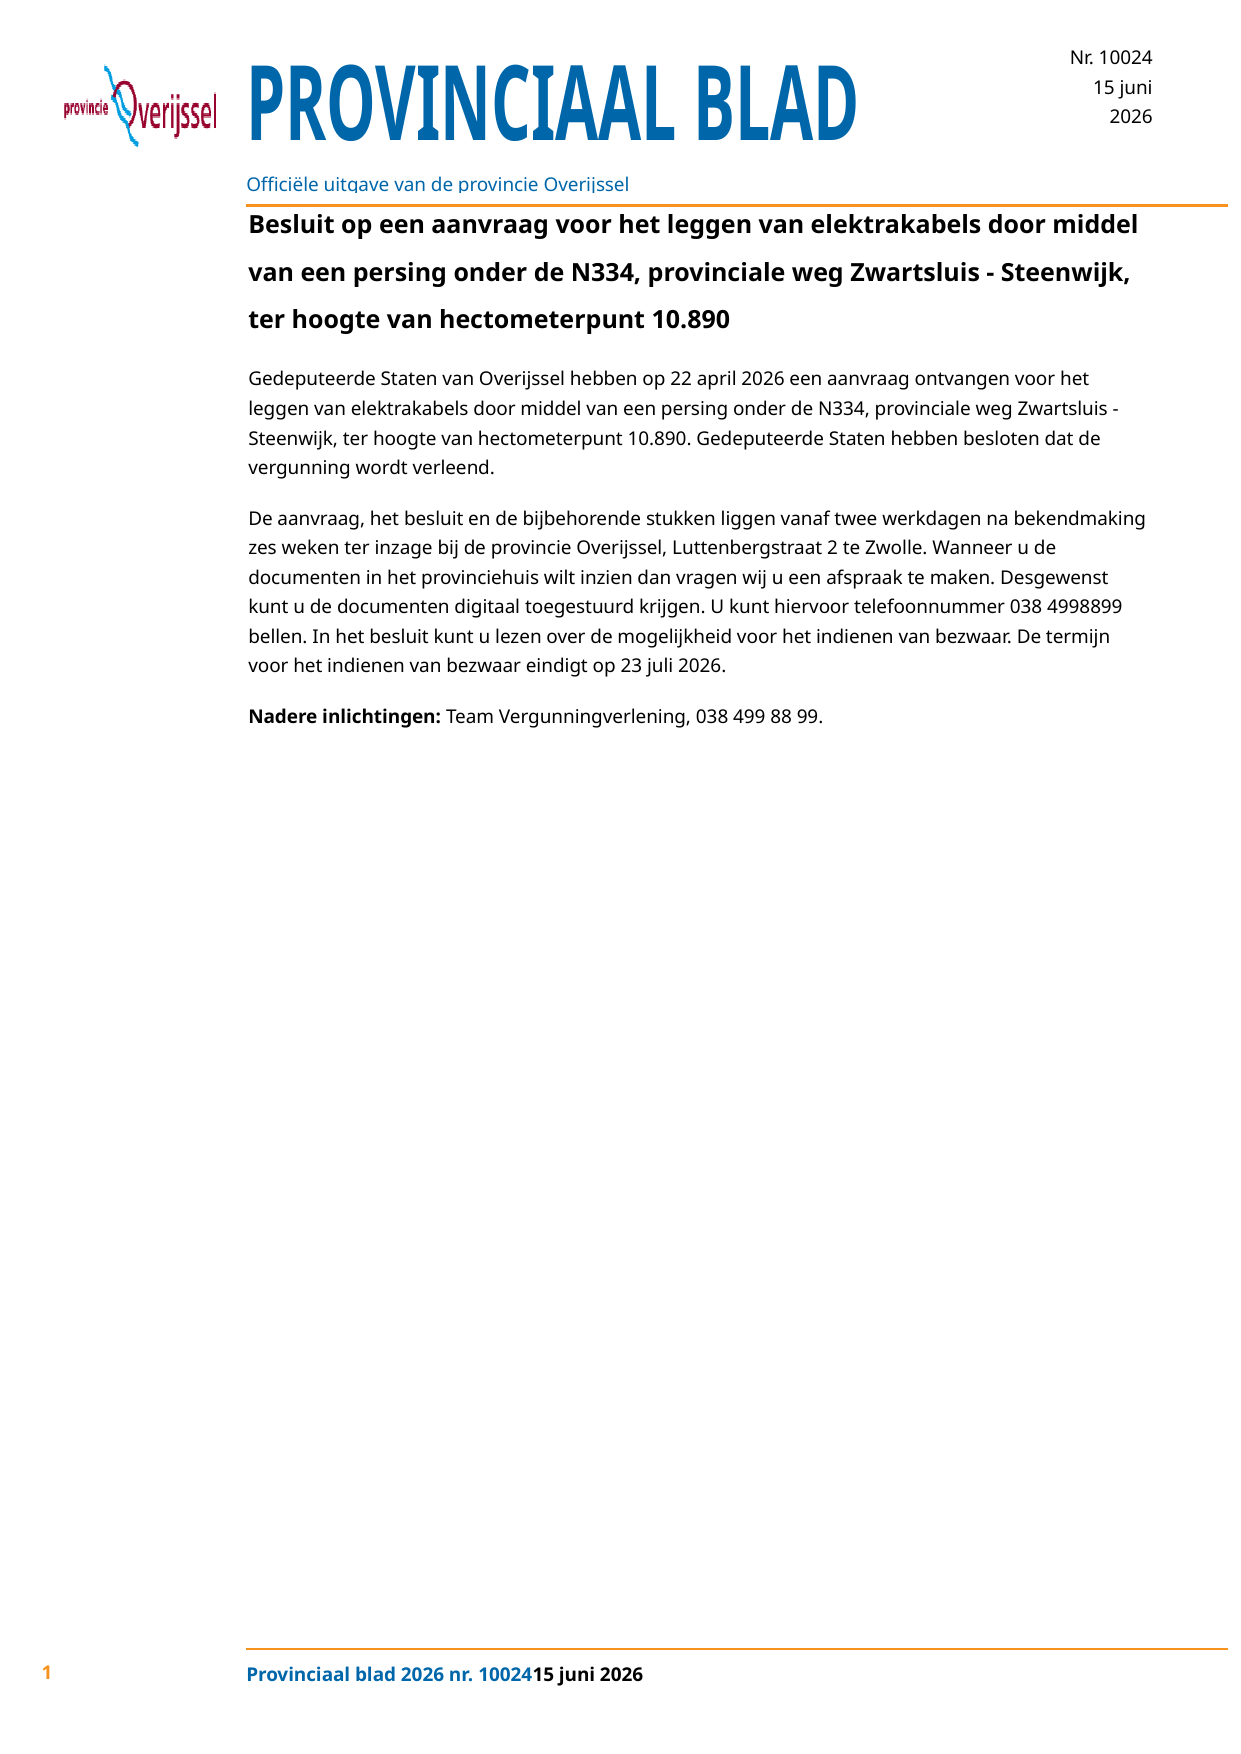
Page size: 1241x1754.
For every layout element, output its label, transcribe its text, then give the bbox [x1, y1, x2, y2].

picture [41, 47, 231, 172]
text Nadere inlichtingen: Team Vergunningverlening, 038 499 88 99. [248, 703, 1152, 729]
text Gedeputeerde Staten van Overijssel hebben op 22 april 2026 een aanvraag ontvangen voor het leggen van elektrakabels door middel van een persing onder de N334, provinciale weg Zwartsluis - Steenwijk, ter hoogte van hectometerpunt 10.890. Gedeputeerde Staten hebben besloten dat de vergunning wordt verleend. [248, 366, 1152, 480]
text De aanvraag, het besluit en de bijbehorende stukken liggen vanaf twee werkdagen na bekendmaking zes weken ter inzage bij de provincie Overijssel, Luttenbergstraat 2 te Zwolle. Wanneer u de documenten in het provinciehuis wilt inzien dan vragen wij u een afspraak te maken. Desgewenst kunt u de documenten digitaal toegestuurd krijgen. U kunt hiervoor telefoonnummer 038 4998899 bellen. In het besluit kunt u lezen over de mogelijkheid voor het indienen van bezwaar. De termijn voor het indienen van bezwaar eindigt op 23 juli 2026. [248, 505, 1152, 678]
text Besluit op een aanvraag voor het leggen van elektrakabels door middel van een persing onder de N334, provinciale weg Zwartsluis - Steenwijk, ter hoogte van hectometerpunt 10.890 [248, 207, 1152, 336]
